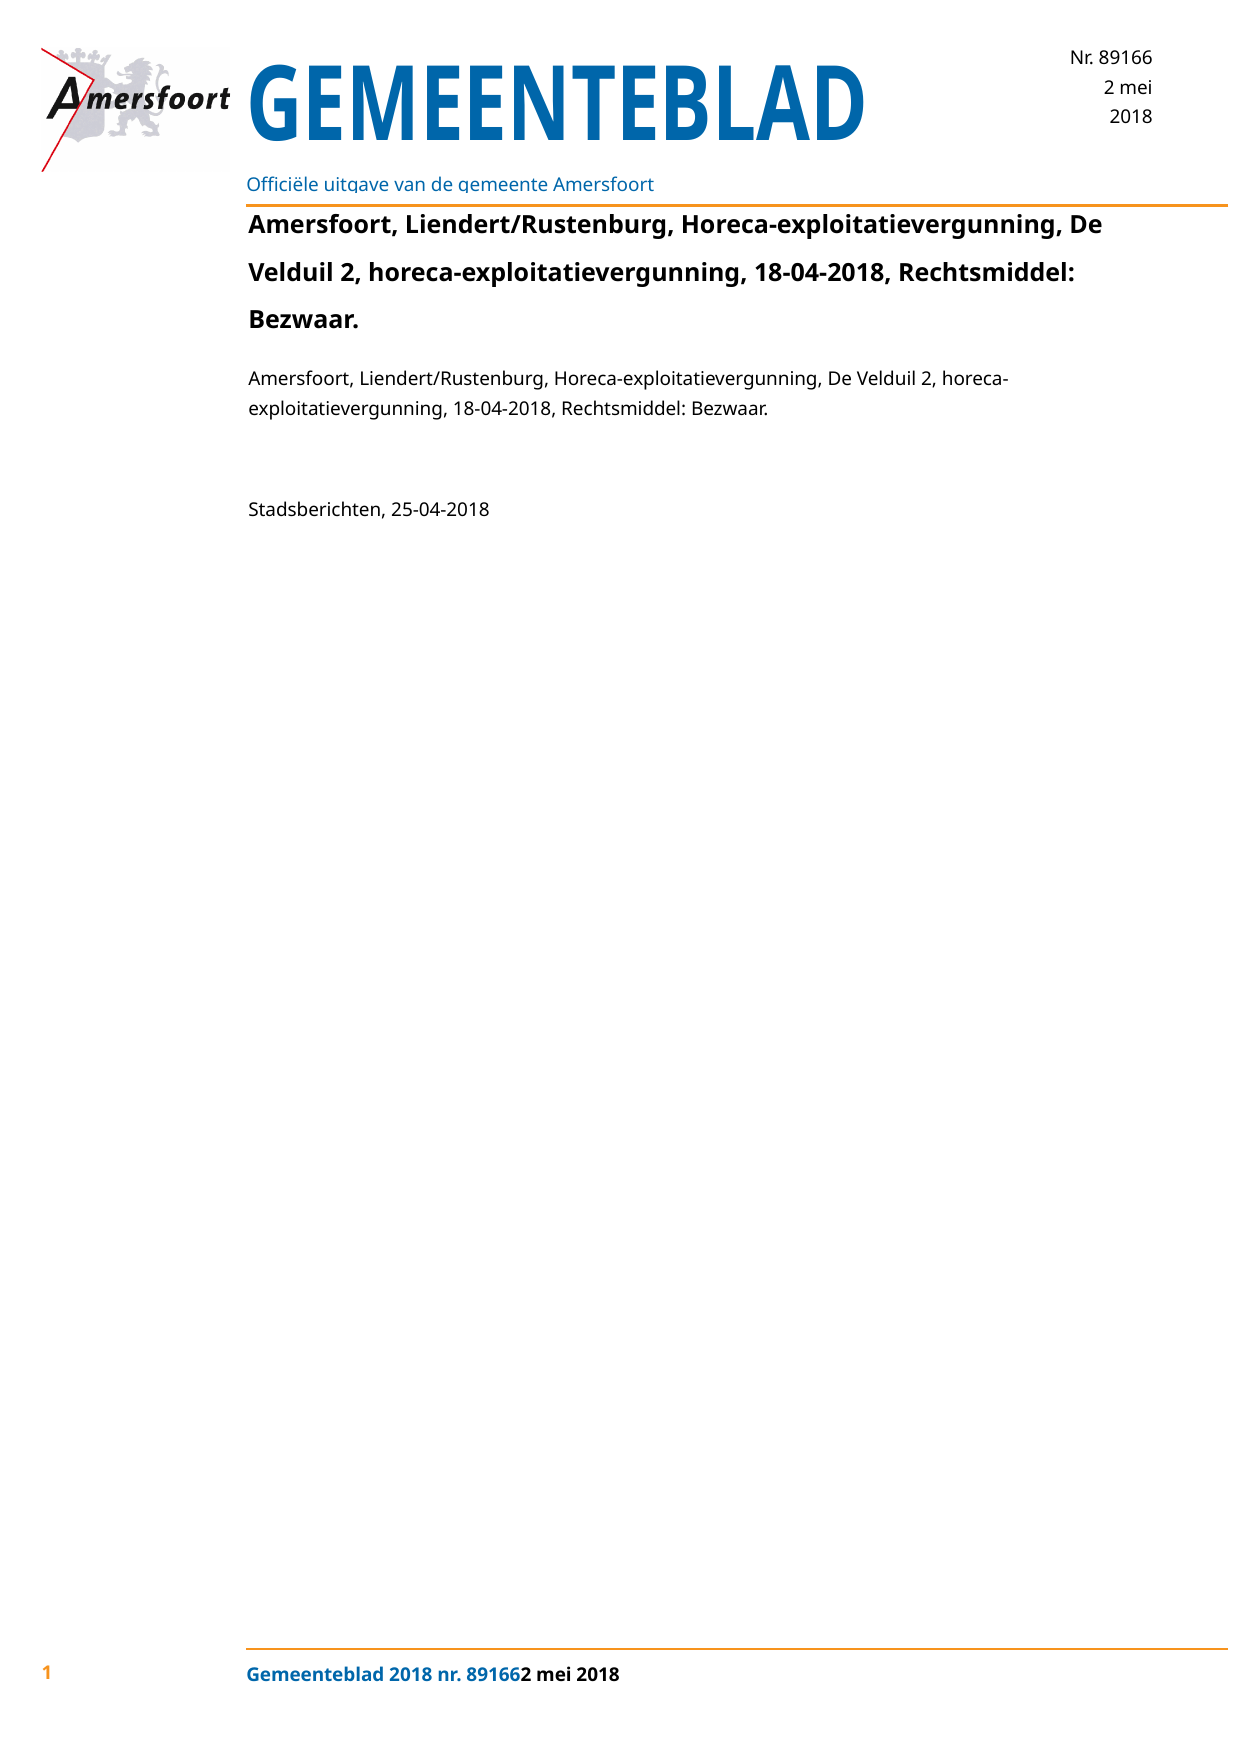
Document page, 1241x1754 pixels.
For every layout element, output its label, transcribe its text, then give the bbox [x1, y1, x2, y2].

text Amersfoort, Liendert/Rustenburg, Horeca-exploitatievergunning, De Velduil 2, horeca-exploitatievergunning, 18-04-2018, Rechtsmiddel: Bezwaar. [248, 366, 1152, 421]
text Amersfoort, Liendert/Rustenburg, Horeca-exploitatievergunning, De Velduil 2, horeca-exploitatievergunning, 18-04-2018, Rechtsmiddel: Bezwaar. [248, 207, 1152, 336]
picture [41, 47, 231, 172]
text Stadsberichten, 25-04-2018 [248, 496, 1152, 522]
